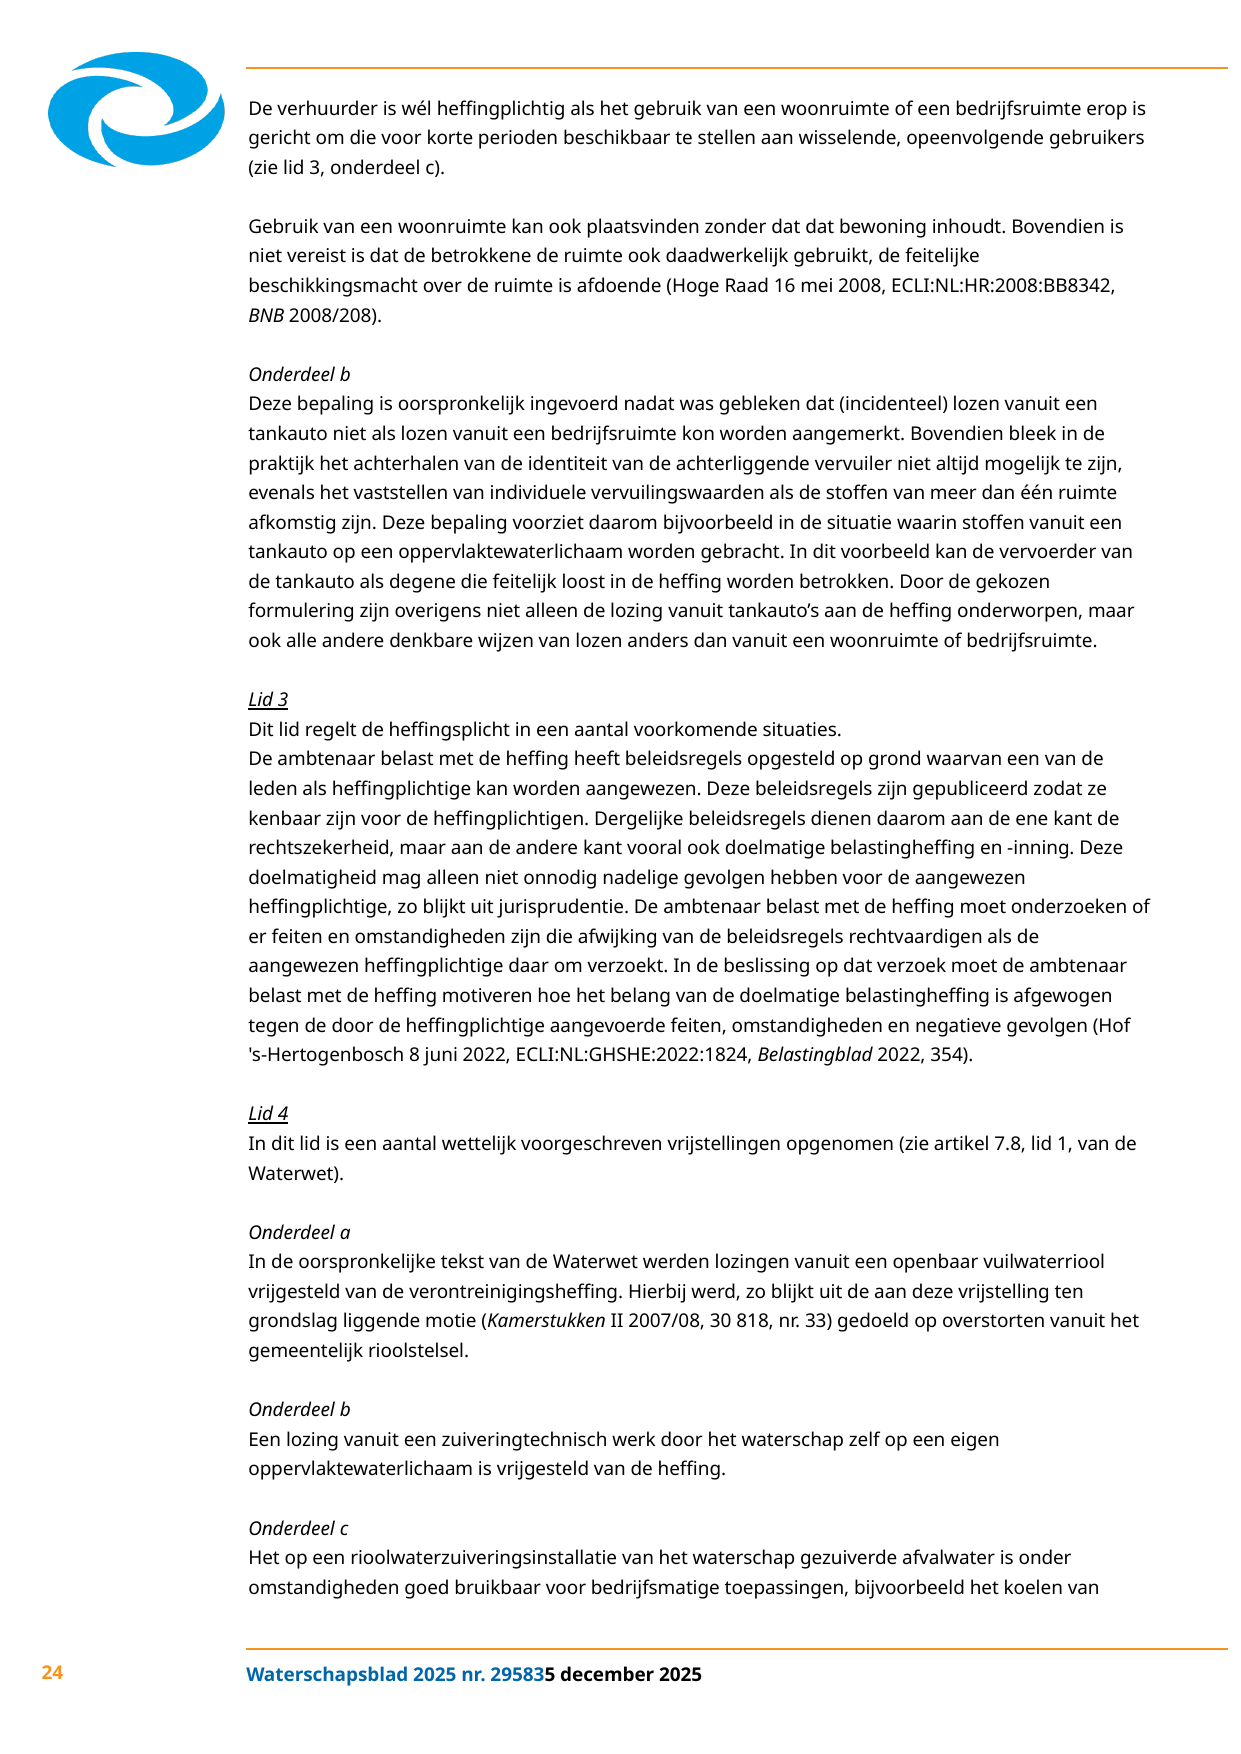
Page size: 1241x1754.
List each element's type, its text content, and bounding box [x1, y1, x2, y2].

text Onderdeel a [248, 1219, 1152, 1245]
text Een lozing vanuit een zuiveringtechnisch werk door het waterschap zelf op een eigen oppervlaktewaterlichaam is vrijgesteld van de heffing. [248, 1426, 1152, 1481]
text Onderdeel b [248, 361, 1152, 387]
text Lid 3 [248, 686, 1152, 712]
text De ambtenaar belast met de heffing heeft beleidsregels opgesteld op grond waarvan een van de leden als heffingplichtige kan worden aangewezen. Deze beleidsregels zijn gepubliceerd zodat ze kenbaar zijn voor de heffingplichtigen. Dergelijke beleidsregels dienen daarom aan de ene kant de rechtszekerheid, maar aan de andere kant vooral ook doelmatige belastingheffing en -inning. Deze doelmatigheid mag alleen niet onnodig nadelige gevolgen hebben voor de aangewezen heffingplichtige, zo blijkt uit jurisprudentie. De ambtenaar belast met de heffing moet onderzoeken of er feiten en omstandigheden zijn die afwijking van de beleidsregels rechtvaardigen als de aangewezen heffingplichtige daar om verzoekt. In de beslissing op dat verzoek moet de ambtenaar belast met de heffing motiveren hoe het belang van de doelmatige belastingheffing is afgewogen tegen de door de heffingplichtige aangevoerde feiten, omstandigheden en negatieve gevolgen (Hof 's-Hertogenbosch 8 juni 2022, ECLI:NL:GHSHE:2022:1824, Belastingblad 2022, 354). [248, 746, 1152, 1067]
text Lid 4 [248, 1101, 1152, 1126]
text Onderdeel c [248, 1515, 1152, 1541]
text De verhuurder is wél heffingplichtig als het gebruik van een woonruimte of een bedrijfsruimte erop is gericht om die voor korte perioden beschikbaar te stellen aan wisselende, opeenvolgende gebruikers (zie lid 3, onderdeel c). [248, 95, 1152, 180]
text Het op een rioolwaterzuiveringsinstallatie van het waterschap gezuiverde afvalwater is onder omstandigheden goed bruikbaar voor bedrijfsmatige toepassingen, bijvoorbeeld het koelen van [248, 1544, 1152, 1600]
text In dit lid is een aantal wettelijk voorgeschreven vrijstellingen opgenomen (zie artikel 7.8, lid 1, van de Waterwet). [248, 1130, 1152, 1186]
picture [41, 47, 231, 172]
text Dit lid regelt de heffingsplicht in een aantal voorkomende situaties. [248, 716, 1152, 742]
text Onderdeel b [248, 1396, 1152, 1422]
text Gebruik van een woonruimte kan ook plaatsvinden zonder dat dat bewoning inhoudt. Bovendien is niet vereist is dat de betrokkene de ruimte ook daadwerkelijk gebruikt, de feitelijke beschikkingsmacht over de ruimte is afdoende (Hoge Raad 16 mei 2008, ECLI:NL:HR:2008:BB8342, BNB 2008/208). [248, 213, 1152, 328]
text In de oorspronkelijke tekst van de Waterwet werden lozingen vanuit een openbaar vuilwaterriool vrijgesteld van de verontreinigingsheffing. Hierbij werd, zo blijkt uit de aan deze vrijstelling ten grondslag liggende motie (Kamerstukken II 2007/08, 30 818, nr. 33) gedoeld op overstorten vanuit het gemeentelijk rioolstelsel. [248, 1248, 1152, 1363]
text Deze bepaling is oorspronkelijk ingevoerd nadat was gebleken dat (incidenteel) lozen vanuit een tankauto niet als lozen vanuit een bedrijfsruimte kon worden aangemerkt. Bovendien bleek in de praktijk het achterhalen van de identiteit van de achterliggende vervuiler niet altijd mogelijk te zijn, evenals het vaststellen van individuele vervuilingswaarden als de stoffen van meer dan één ruimte afkomstig zijn. Deze bepaling voorziet daarom bijvoorbeeld in de situatie waarin stoffen vanuit een tankauto op een oppervlaktewaterlichaam worden gebracht. In dit voorbeeld kan de vervoerder van de tankauto als degene die feitelijk loost in de heffing worden betrokken. Door de gekozen formulering zijn overigens niet alleen de lozing vanuit tankauto’s aan de heffing onderworpen, maar ook alle andere denkbare wijzen van lozen anders dan vanuit een woonruimte of bedrijfsruimte. [248, 391, 1152, 653]
